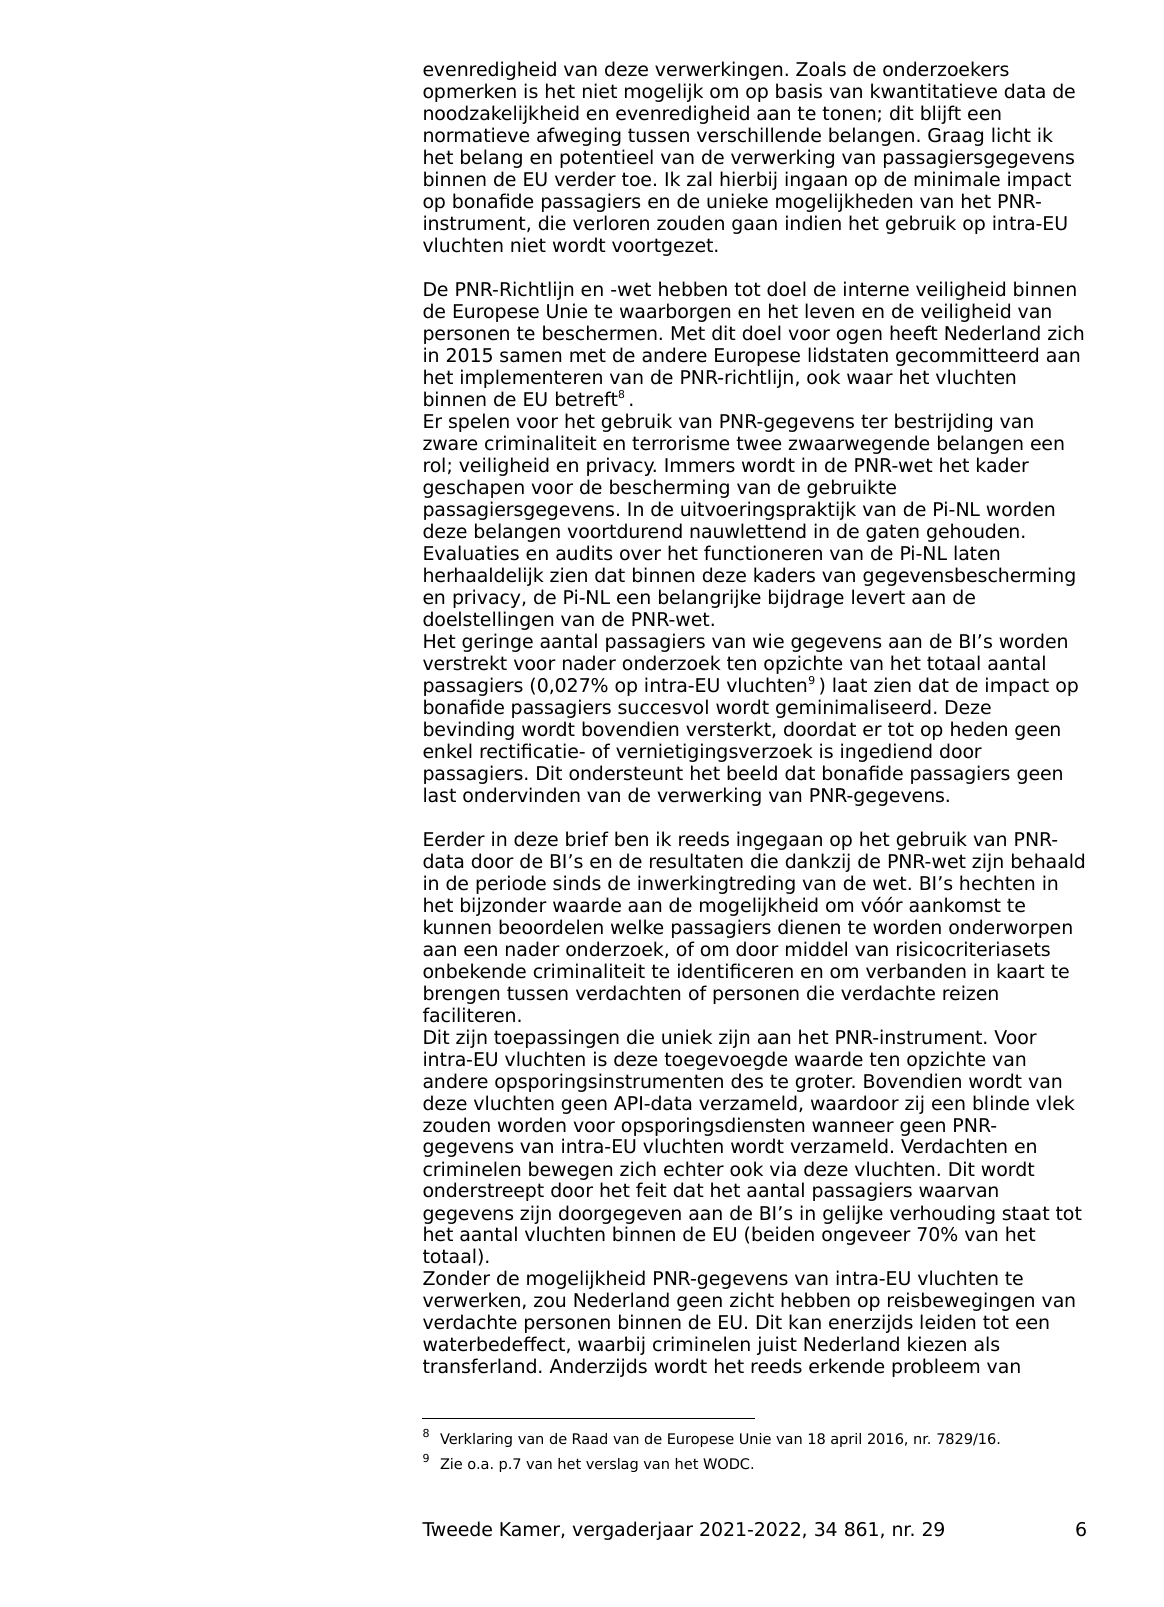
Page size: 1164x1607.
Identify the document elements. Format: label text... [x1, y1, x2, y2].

text Het geringe aantal passagiers van wie gegevens aan de BI’s worden verstrekt voor nader onderzoek ten opzichte van het totaal aantal passagiers (0,027% op intra-EU vluchten) laat zien dat de impact op bonafide passagiers succesvol wordt geminimaliseerd. Deze bevinding wordt bovendien versterkt, doordat er tot op heden geen enkel rectificatie- of vernietigingsverzoek is ingediend door passagiers. Dit ondersteunt het beeld dat bonafide passagiers geen last ondervinden van de verwerking van PNR-gegevens. [422, 631, 1087, 807]
text Er spelen voor het gebruik van PNR-gegevens ter bestrijding van zware criminaliteit en terrorisme twee zwaarwegende belangen een rol; veiligheid en privacy. Immers wordt in de PNR-wet het kader geschapen voor de bescherming van de gebruikte passagiersgegevens. In de uitvoeringspraktijk van de Pi-NL worden deze belangen voortdurend nauwlettend in de gaten gehouden. Evaluaties en audits over het functioneren van de Pi-NL laten herhaaldelijk zien dat binnen deze kaders van gegevensbescherming en privacy, de Pi-NL een belangrijke bijdrage levert aan de doelstellingen van de PNR-wet. [422, 411, 1087, 631]
text Zonder de mogelijkheid PNR-gegevens van intra-EU vluchten te verwerken, zou Nederland geen zicht hebben op reisbewegingen van verdachte personen binnen de EU. Dit kan enerzijds leiden tot een waterbedeffect, waarbij criminelen juist Nederland kiezen als transferland. Anderzijds wordt het reeds erkende probleem van [422, 1268, 1087, 1378]
text evenredigheid van deze verwerkingen. Zoals de onderzoekers opmerken is het niet mogelijk om op basis van kwantitatieve data de noodzakelijkheid en evenredigheid aan te tonen; dit blijft een normatieve afweging tussen verschillende belangen. Graag licht ik het belang en potentieel van de verwerking van passagiersgegevens binnen de EU verder toe. Ik zal hierbij ingaan op de minimale impact op bonafide passagiers en de unieke mogelijkheden van het PNR-instrument, die verloren zouden gaan indien het gebruik op intra-EU vluchten niet wordt voortgezet. [422, 59, 1087, 257]
text De PNR-Richtlijn en -wet hebben tot doel de interne veiligheid binnen de Europese Unie te waarborgen en het leven en de veiligheid van personen te beschermen. Met dit doel voor ogen heeft Nederland zich in 2015 samen met de andere Europese lidstaten gecommitteerd aan het implementeren van de PNR-richtlijn, ook waar het vluchten binnen de EU betreft. [422, 279, 1087, 411]
text Eerder in deze brief ben ik reeds ingegaan op het gebruik van PNR-data door de BI’s en de resultaten die dankzij de PNR-wet zijn behaald in de periode sinds de inwerkingtreding van de wet. BI’s hechten in het bijzonder waarde aan de mogelijkheid om vóór aankomst te kunnen beoordelen welke passagiers dienen te worden onderworpen aan een nader onderzoek, of om door middel van risicocriteriasets onbekende criminaliteit te identificeren en om verbanden in kaart te brengen tussen verdachten of personen die verdachte reizen faciliteren. [422, 829, 1087, 1027]
text Verklaring van de Raad van de Europese Unie van 18 april 2016, nr. 7829/16. [422, 1427, 1087, 1449]
text Zie o.a. p.7 van het verslag van het WODC. [422, 1452, 1087, 1474]
text Dit zijn toepassingen die uniek zijn aan het PNR-instrument. Voor intra-EU vluchten is deze toegevoegde waarde ten opzichte van andere opsporingsinstrumenten des te groter. Bovendien wordt van deze vluchten geen API-data verzameld, waardoor zij een blinde vlek zouden worden voor opsporingsdiensten wanneer geen PNR-gegevens van intra-EU vluchten wordt verzameld. Verdachten en criminelen bewegen zich echter ook via deze vluchten. Dit wordt onderstreept door het feit dat het aantal passagiers waarvan gegevens zijn doorgegeven aan de BI’s in gelijke verhouding staat tot het aantal vluchten binnen de EU (beiden ongeveer 70% van het totaal). [422, 1027, 1087, 1268]
